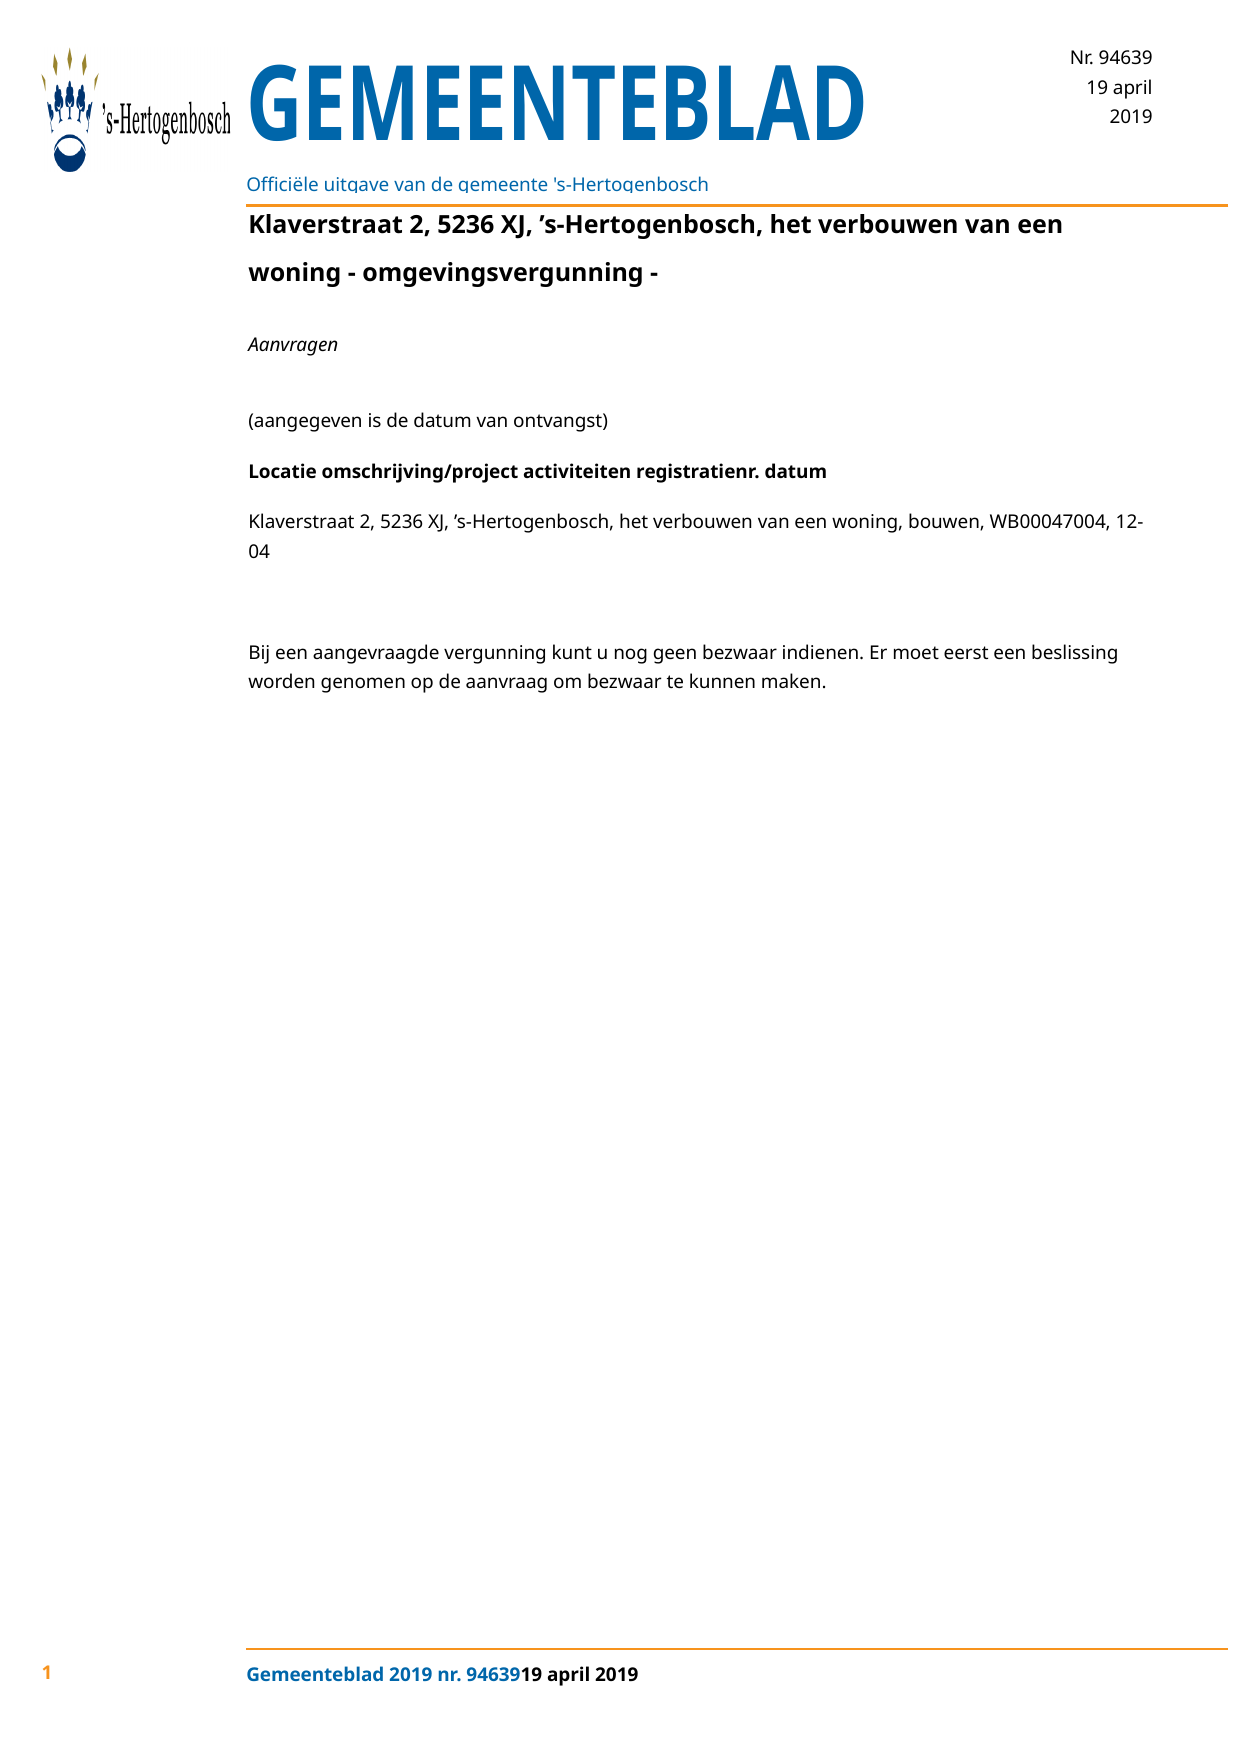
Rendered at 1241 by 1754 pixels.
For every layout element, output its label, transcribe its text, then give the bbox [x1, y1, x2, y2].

text Bij een aangevraagde vergunning kunt u nog geen bezwaar indienen. Er moet eerst een beslissing worden genomen op de aanvraag om bezwaar te kunnen maken. [248, 639, 1152, 694]
picture [41, 47, 231, 172]
text Klaverstraat 2, 5236 XJ, ’s-Hertogenbosch, het verbouwen van een woning, bouwen, WB00047004, 12-04 [248, 508, 1152, 564]
text Aanvragen [248, 331, 1152, 357]
text (aangegeven is de datum van ontvangst) [248, 408, 1152, 433]
text Locatie omschrijving/project activiteiten registratienr. datum [248, 458, 1152, 484]
text Klaverstraat 2, 5236 XJ, ’s-Hertogenbosch, het verbouwen van een woning - omgevingsvergunning - [248, 207, 1152, 288]
